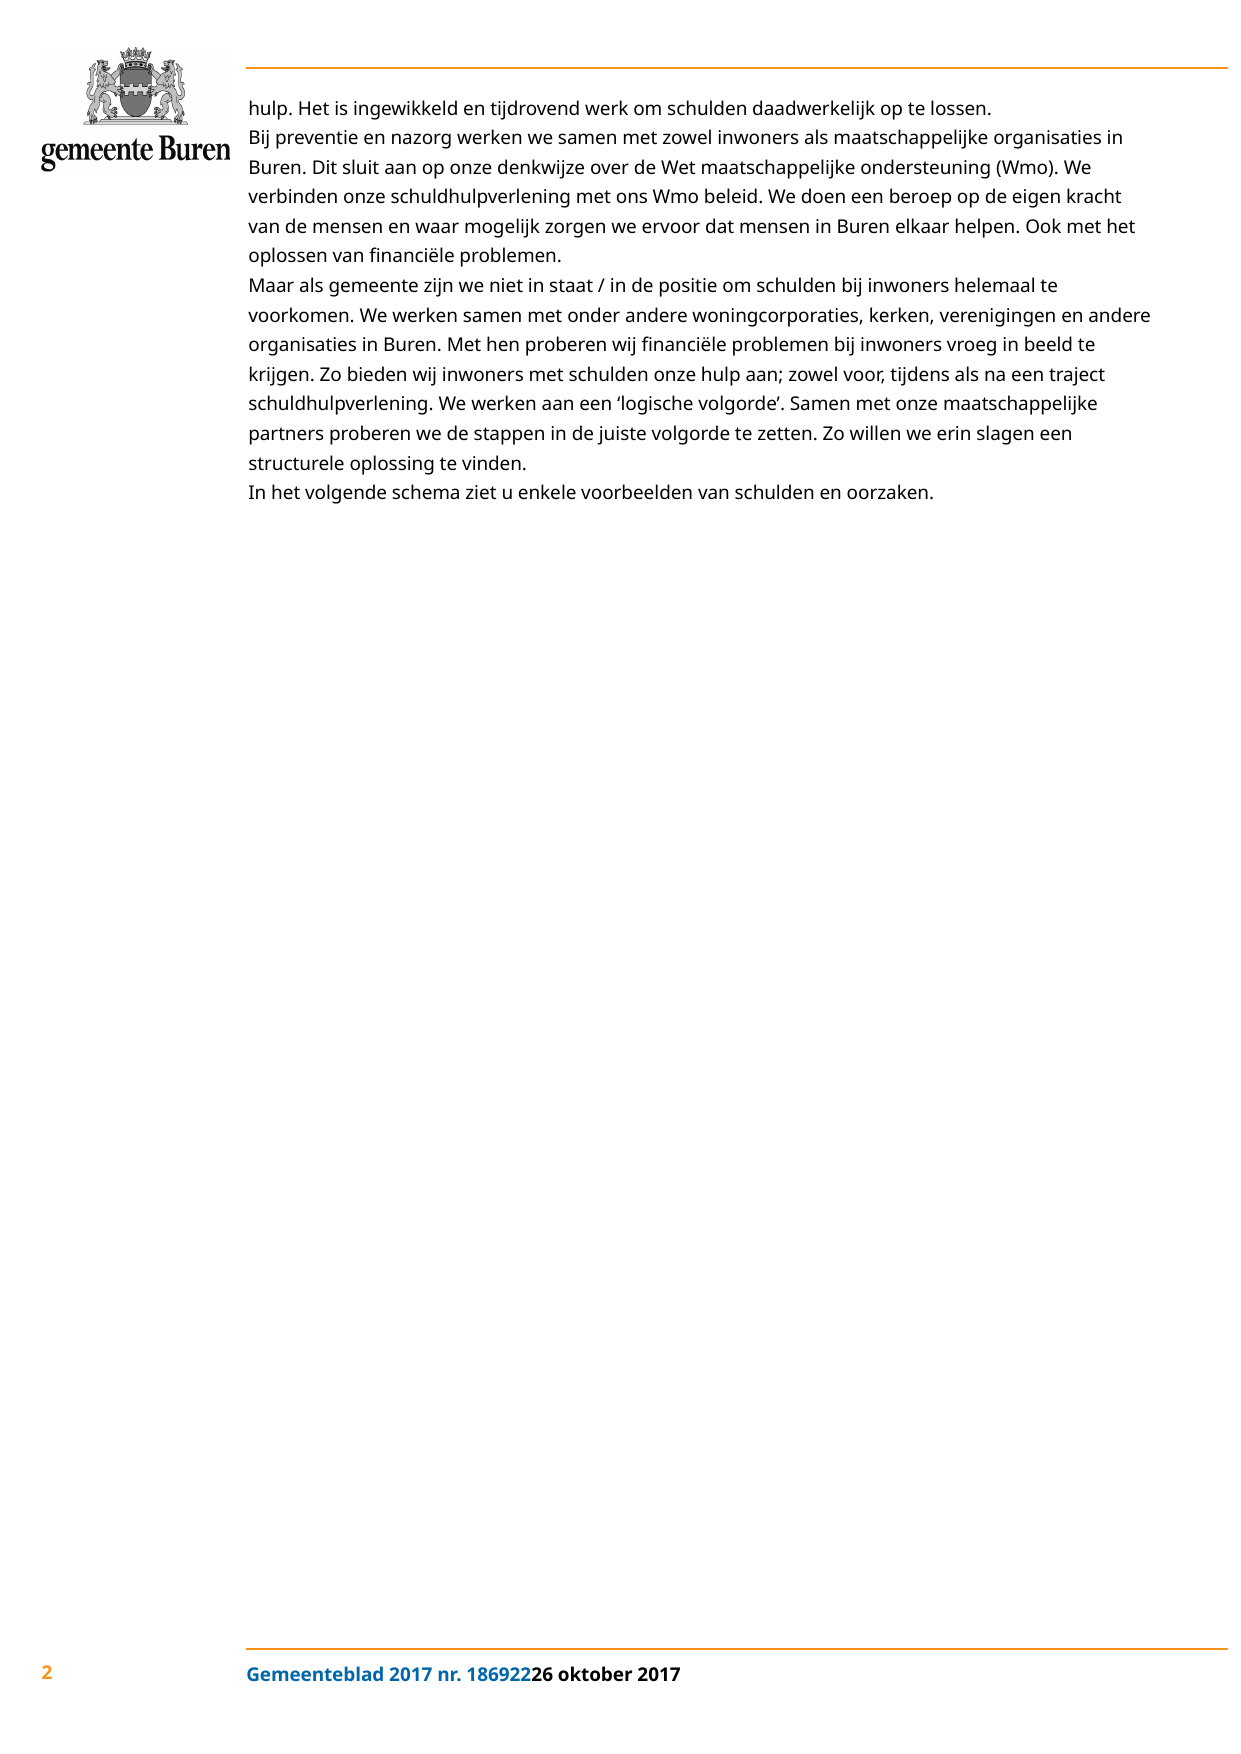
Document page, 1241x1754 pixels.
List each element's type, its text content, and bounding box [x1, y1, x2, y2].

text In het volgende schema ziet u enkele voorbeelden van schulden en oorzaken. [248, 479, 1152, 505]
picture [41, 47, 231, 172]
text Bij preventie en nazorg werken we samen met zowel inwoners als maatschappelijke organisaties in Buren. Dit sluit aan op onze denkwijze over de Wet maatschappelijke ondersteuning (Wmo). We verbinden onze schuldhulpverlening met ons Wmo beleid. We doen een beroep op de eigen kracht van de mensen en waar mogelijk zorgen we ervoor dat mensen in Buren elkaar helpen. Ook met het oplossen van financiële problemen. [248, 124, 1152, 268]
text Maar als gemeente zijn we niet in staat / in de positie om schulden bij inwoners helemaal te voorkomen. We werken samen met onder andere woningcorporaties, kerken, verenigingen en andere organisaties in Buren. Met hen proberen wij financiële problemen bij inwoners vroeg in beeld te krijgen. Zo bieden wij inwoners met schulden onze hulp aan; zowel voor, tijdens als na een traject schuldhulpverlening. We werken aan een ‘logische volgorde’. Samen met onze maatschappelijke partners proberen we de stappen in de juiste volgorde te zetten. Zo willen we erin slagen een structurele oplossing te vinden. [248, 272, 1152, 476]
text hulp. Het is ingewikkeld en tijdrovend werk om schulden daadwerkelijk op te lossen. [248, 95, 1152, 121]
